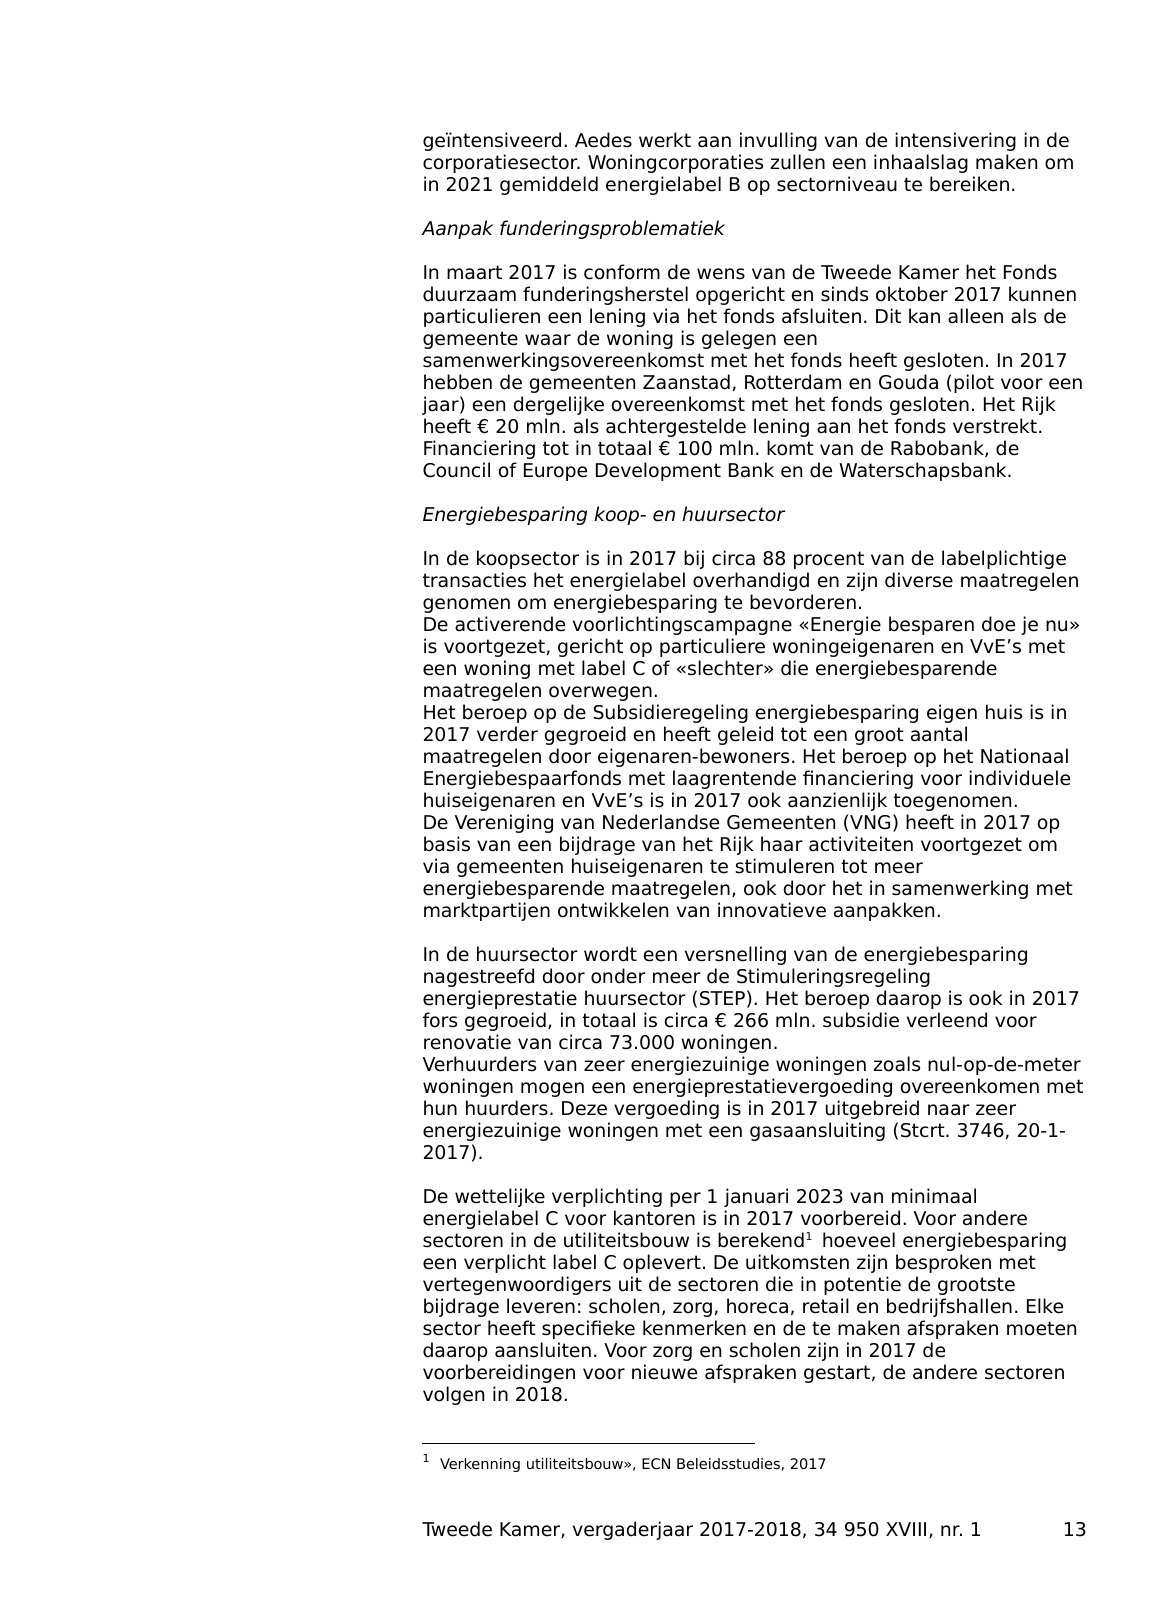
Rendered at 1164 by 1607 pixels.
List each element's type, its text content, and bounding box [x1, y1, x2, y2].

text De Vereniging van Nederlandse Gemeenten (VNG) heeft in 2017 op basis van een bijdrage van het Rijk haar activiteiten voortgezet om via gemeenten huiseigenaren te stimuleren tot meer energiebesparende maatregelen, ook door het in samenwerking met marktpartijen ontwikkelen van innovatieve aanpakken. [422, 812, 1087, 922]
text geïntensiveerd. Aedes werkt aan invulling van de intensivering in de corporatiesector. Woningcorporaties zullen een inhaalslag maken om in 2021 gemiddeld energielabel B op sectorniveau te bereiken. [422, 130, 1087, 196]
text De activerende voorlichtingscampagne «Energie besparen doe je nu» is voortgezet, gericht op particuliere woningeigenaren en VvE’s met een woning met label C of «slechter» die energiebesparende maatregelen overwegen. [422, 614, 1087, 702]
text In maart 2017 is conform de wens van de Tweede Kamer het Fonds duurzaam funderingsherstel opgericht en sinds oktober 2017 kunnen particulieren een lening via het fonds afsluiten. Dit kan alleen als de gemeente waar de woning is gelegen een samenwerkingsovereenkomst met het fonds heeft gesloten. In 2017 hebben de gemeenten Zaanstad, Rotterdam en Gouda (pilot voor een jaar) een dergelijke overeenkomst met het fonds gesloten. Het Rijk heeft € 20 mln. als achtergestelde lening aan het fonds verstrekt. Financiering tot in totaal € 100 mln. komt van de Rabobank, de Council of Europe Development Bank en de Waterschapsbank. [422, 262, 1087, 482]
text Verkenning utiliteitsbouw», ECN Beleidsstudies, 2017 [422, 1452, 1087, 1474]
subtitle Energiebesparing koop- en huursector [422, 504, 1087, 526]
text Het beroep op de Subsidieregeling energiebesparing eigen huis is in 2017 verder gegroeid en heeft geleid tot een groot aantal maatregelen door eigenaren-bewoners. Het beroep op het Nationaal Energiebespaarfonds met laagrentende financiering voor individuele huiseigenaren en VvE’s is in 2017 ook aanzienlijk toegenomen. [422, 702, 1087, 812]
subtitle Aanpak funderingsproblematiek [422, 218, 1087, 240]
text De wettelijke verplichting per 1 januari 2023 van minimaal energielabel C voor kantoren is in 2017 voorbereid. Voor andere sectoren in de utiliteitsbouw is berekend hoeveel energiebesparing een verplicht label C oplevert. De uitkomsten zijn besproken met vertegenwoordigers uit de sectoren die in potentie de grootste bijdrage leveren: scholen, zorg, horeca, retail en bedrijfshallen. Elke sector heeft specifieke kenmerken en de te maken afspraken moeten daarop aansluiten. Voor zorg en scholen zijn in 2017 de voorbereidingen voor nieuwe afspraken gestart, de andere sectoren volgen in 2018. [422, 1186, 1087, 1406]
text In de huursector wordt een versnelling van de energiebesparing nagestreefd door onder meer de Stimuleringsregeling energieprestatie huursector (STEP). Het beroep daarop is ook in 2017 fors gegroeid, in totaal is circa € 266 mln. subsidie verleend voor renovatie van circa 73.000 woningen. [422, 944, 1087, 1054]
text In de koopsector is in 2017 bij circa 88 procent van de labelplichtige transacties het energielabel overhandigd en zijn diverse maatregelen genomen om energiebesparing te bevorderen. [422, 548, 1087, 614]
text Verhuurders van zeer energiezuinige woningen zoals nul-op-de-meter woningen mogen een energieprestatievergoeding overeenkomen met hun huurders. Deze vergoeding is in 2017 uitgebreid naar zeer energiezuinige woningen met een gasaansluiting (Stcrt. 3746, 20-1-2017). [422, 1054, 1087, 1164]
